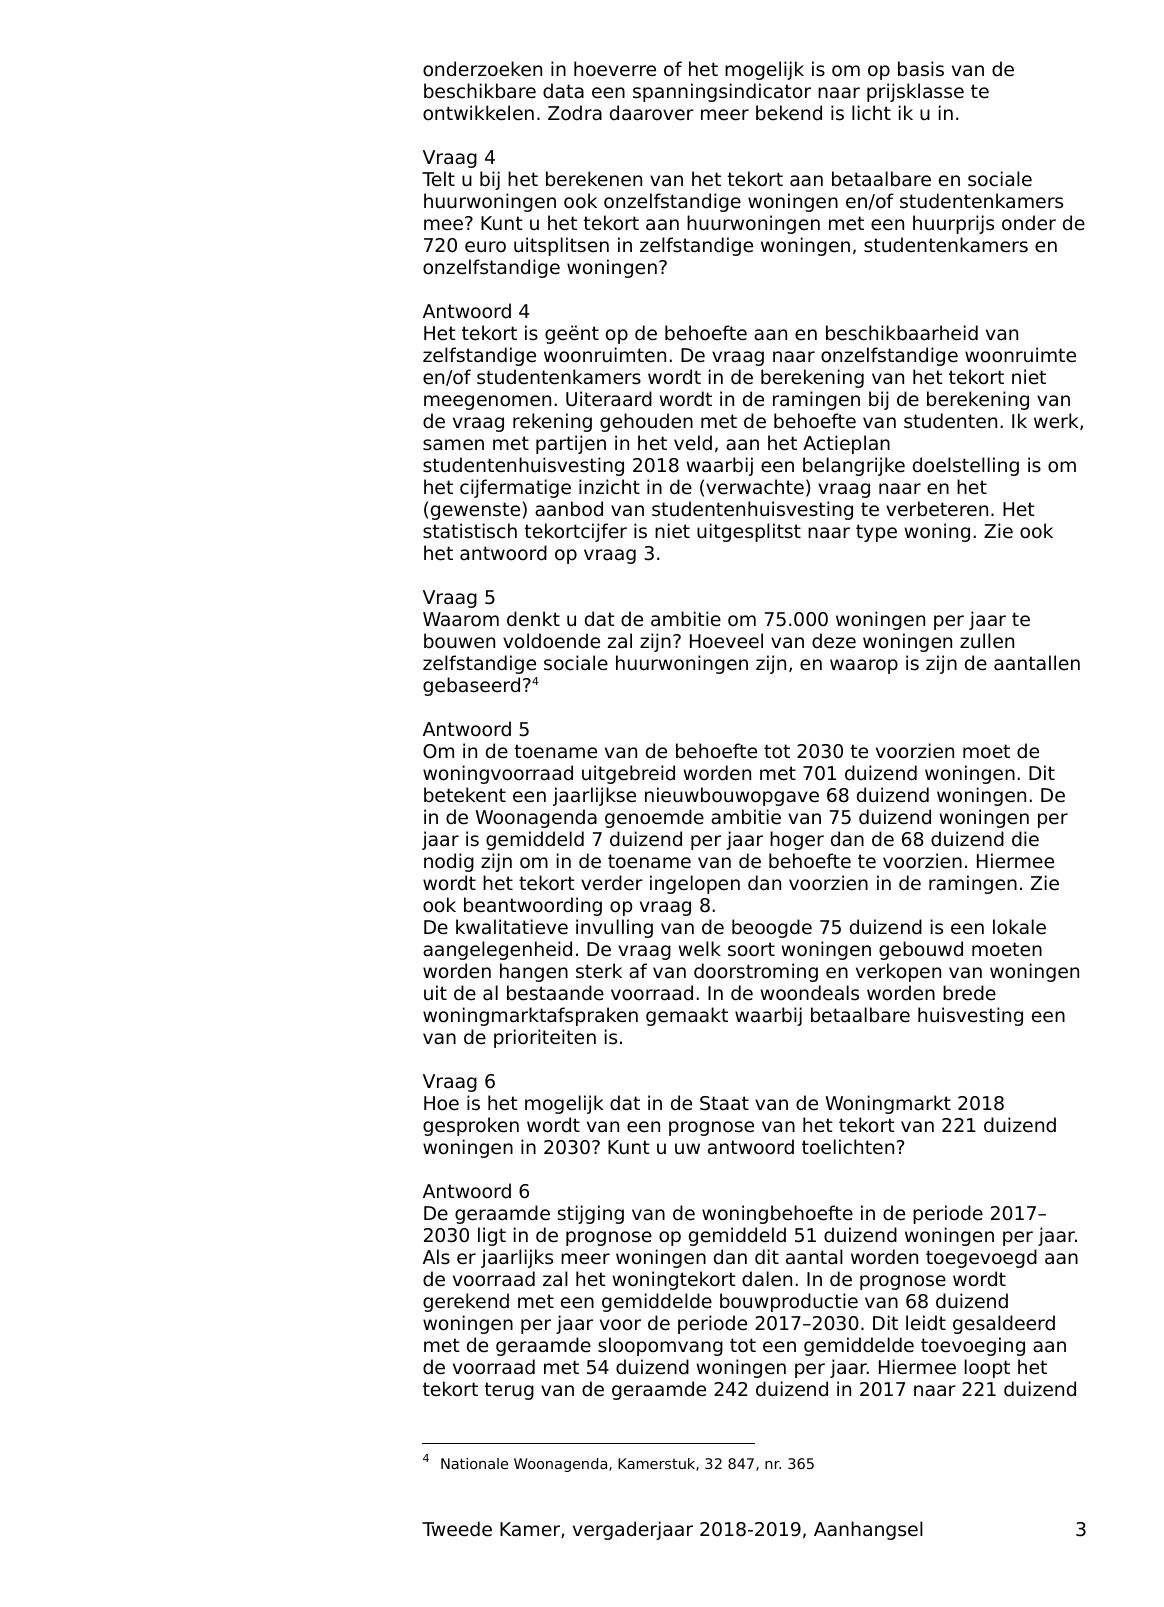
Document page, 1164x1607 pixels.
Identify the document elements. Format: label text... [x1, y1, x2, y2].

text Vraag 4 [422, 147, 1087, 169]
text Antwoord 4 [422, 301, 1087, 323]
text Telt u bij het berekenen van het tekort aan betaalbare en sociale huurwoningen ook onzelfstandige woningen en/of studentenkamers mee? Kunt u het tekort aan huurwoningen met een huurprijs onder de 720 euro uitsplitsen in zelfstandige woningen, studentenkamers en onzelfstandige woningen? [422, 169, 1087, 279]
text Om in de toename van de behoefte tot 2030 te voorzien moet de woningvoorraad uitgebreid worden met 701 duizend woningen. Dit betekent een jaarlijkse nieuwbouwopgave 68 duizend woningen. De in de Woonagenda genoemde ambitie van 75 duizend woningen per jaar is gemiddeld 7 duizend per jaar hoger dan de 68 duizend die nodig zijn om in de toename van de behoefte te voorzien. Hiermee wordt het tekort verder ingelopen dan voorzien in de ramingen. Zie ook beantwoording op vraag 8. [422, 741, 1087, 917]
text Antwoord 5 [422, 719, 1087, 741]
text Vraag 6 [422, 1071, 1087, 1093]
text Waarom denkt u dat de ambitie om 75.000 woningen per jaar te bouwen voldoende zal zijn? Hoeveel van deze woningen zullen zelfstandige sociale huurwoningen zijn, en waarop is zijn de aantallen gebaseerd? [422, 609, 1087, 697]
text Vraag 5 [422, 587, 1087, 609]
text De geraamde stijging van de woningbehoefte in de periode 2017–2030 ligt in de prognose op gemiddeld 51 duizend woningen per jaar. Als er jaarlijks meer woningen dan dit aantal worden toegevoegd aan de voorraad zal het woningtekort dalen. In de prognose wordt gerekend met een gemiddelde bouwproductie van 68 duizend woningen per jaar voor de periode 2017–2030. Dit leidt gesaldeerd met de geraamde sloopomvang tot een gemiddelde toevoeging aan de voorraad met 54 duizend woningen per jaar. Hiermee loopt het tekort terug van de geraamde 242 duizend in 2017 naar 221 duizend [422, 1203, 1087, 1401]
text De kwalitatieve invulling van de beoogde 75 duizend is een lokale aangelegenheid. De vraag welk soort woningen gebouwd moeten worden hangen sterk af van doorstroming en verkopen van woningen uit de al bestaande voorraad. In de woondeals worden brede woningmarktafspraken gemaakt waarbij betaalbare huisvesting een van de prioriteiten is. [422, 917, 1087, 1049]
text Antwoord 6 [422, 1181, 1087, 1203]
text Het tekort is geënt op de behoefte aan en beschikbaarheid van zelfstandige woonruimten. De vraag naar onzelfstandige woonruimte en/of studentenkamers wordt in de berekening van het tekort niet meegenomen. Uiteraard wordt in de ramingen bij de berekening van de vraag rekening gehouden met de behoefte van studenten. Ik werk, samen met partijen in het veld, aan het Actieplan studentenhuisvesting 2018 waarbij een belangrijke doelstelling is om het cijfermatige inzicht in de (verwachte) vraag naar en het (gewenste) aanbod van studentenhuisvesting te verbeteren. Het statistisch tekortcijfer is niet uitgesplitst naar type woning. Zie ook het antwoord op vraag 3. [422, 323, 1087, 565]
text Nationale Woonagenda, Kamerstuk, 32 847, nr. 365 [422, 1452, 1087, 1474]
text Hoe is het mogelijk dat in de Staat van de Woningmarkt 2018 gesproken wordt van een prognose van het tekort van 221 duizend woningen in 2030? Kunt u uw antwoord toelichten? [422, 1093, 1087, 1159]
text onderzoeken in hoeverre of het mogelijk is om op basis van de beschikbare data een spanningsindicator naar prijsklasse te ontwikkelen. Zodra daarover meer bekend is licht ik u in. [422, 59, 1087, 125]
